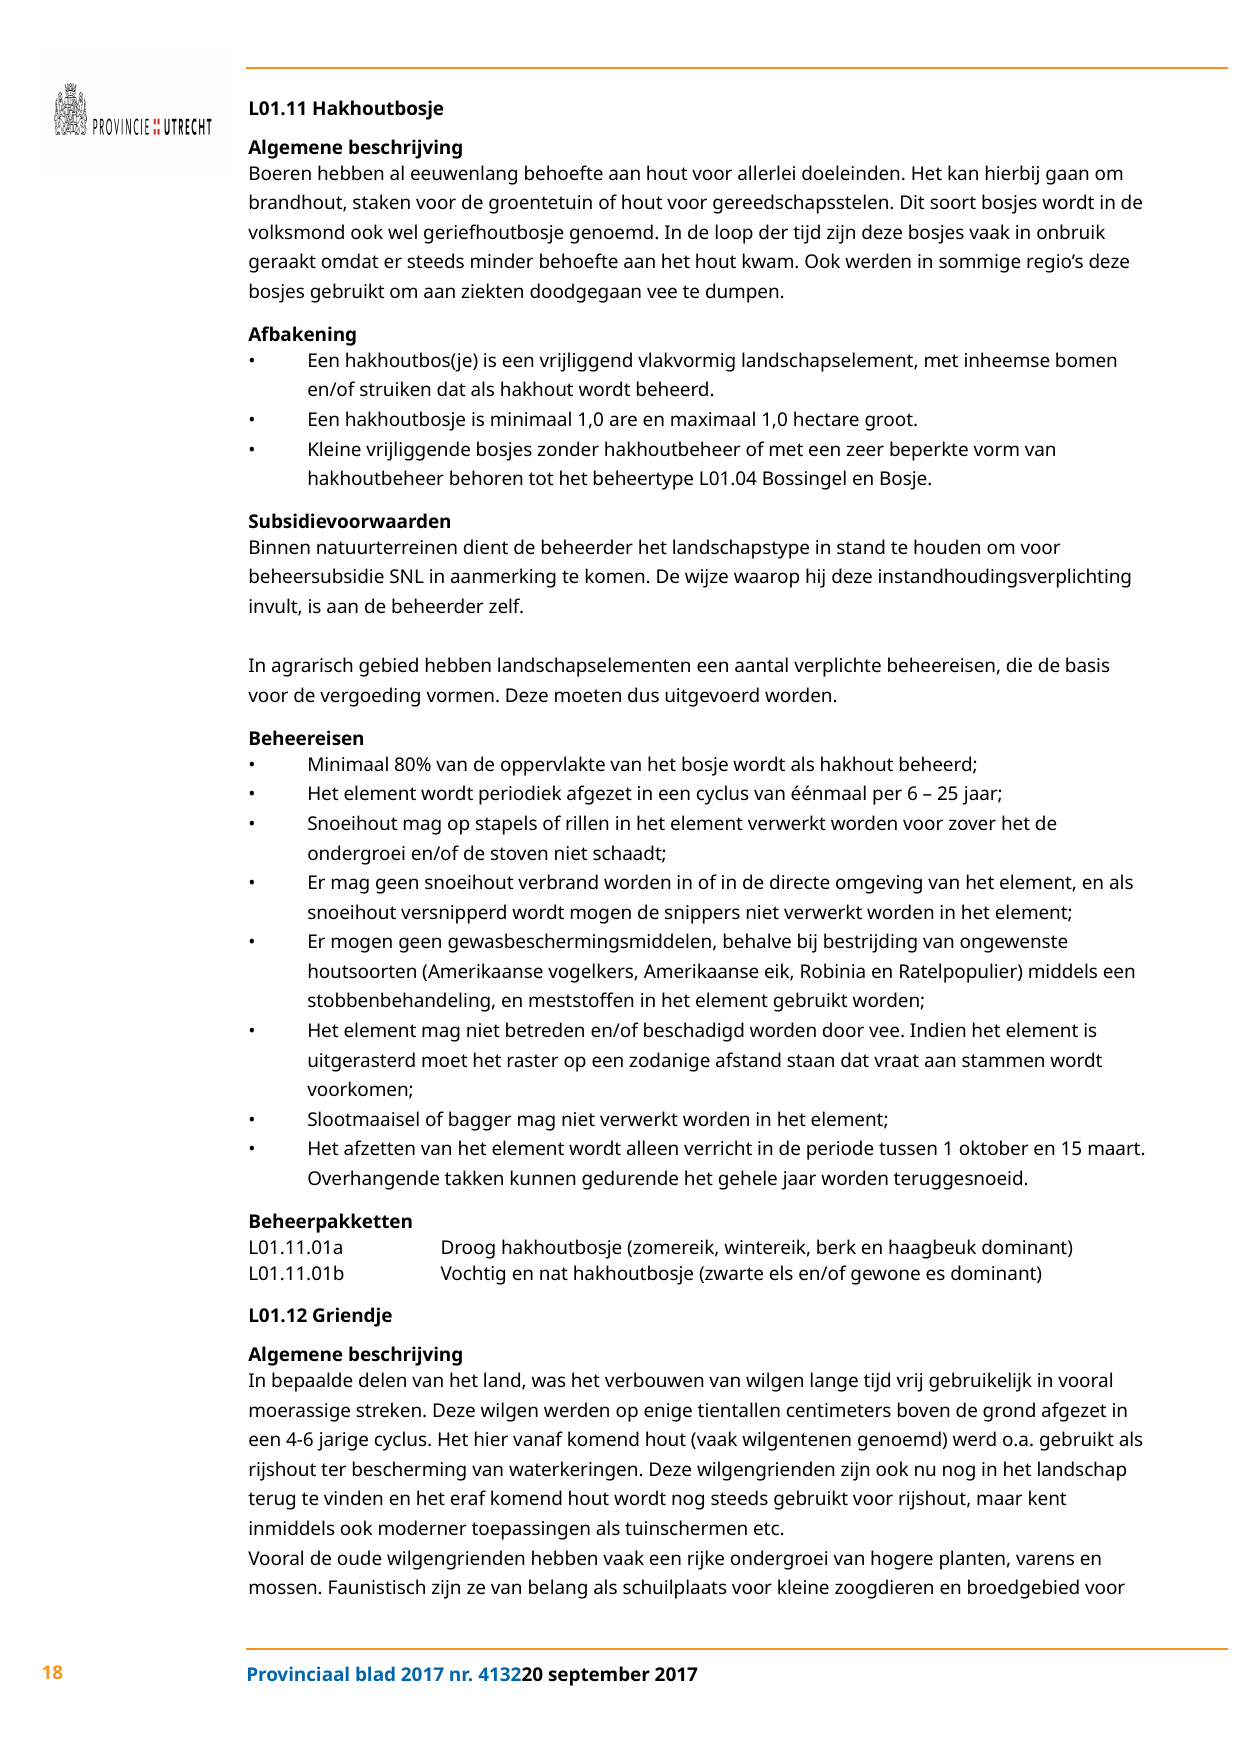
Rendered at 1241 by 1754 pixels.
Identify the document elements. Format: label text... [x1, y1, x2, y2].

list Een hakhoutbosje is minimaal 1,0 are en maximaal 1,0 hectare groot. [248, 406, 1152, 432]
table_cell Vochtig en nat hakhoutbosje (zwarte els en/of gewone es dominant) [440, 1260, 1152, 1286]
table_header L01.11.01a [248, 1234, 440, 1260]
list Slootmaaisel of bagger mag niet verwerkt worden in het element; [248, 1106, 1152, 1132]
text Afbakening [248, 321, 1152, 347]
list Het afzetten van het element wordt alleen verricht in de periode tussen 1 oktober en 15 maart. Overhangende takken kunnen gedurende het gehele jaar worden teruggesnoeid. [248, 1136, 1152, 1191]
table_cell L01.11.01b [248, 1260, 440, 1286]
list Een hakhoutbos(je) is een vrijliggend vlakvormig landschapselement, met inheemse bomen en/of struiken dat als hakhout wordt beheerd. [248, 347, 1152, 402]
list Er mogen geen gewasbeschermingsmiddelen, behalve bij bestrijding van ongewenste houtsoorten (Amerikaanse vogelkers, Amerikaanse eik, Robinia en Ratelpopulier) middels een stobbenbehandeling, en meststoffen in het element gebruikt worden; [248, 928, 1152, 1013]
list Kleine vrijliggende bosjes zonder hakhoutbeheer of met een zeer beperkte vorm van hakhoutbeheer behoren tot het beheertype L01.04 Bossingel en Bosje. [248, 436, 1152, 491]
text Boeren hebben al eeuwenlang behoefte aan hout voor allerlei doeleinden. Het kan hierbij gaan om brandhout, staken voor de groentetuin of hout voor gereedschapsstelen. Dit soort bosjes wordt in de volksmond ook wel geriefhoutbosje genoemd. In de loop der tijd zijn deze bosjes vaak in onbruik geraakt omdat er steeds minder behoefte aan het hout kwam. Ook werden in sommige regio’s deze bosjes gebruikt om aan ziekten doodgegaan vee te dumpen. [248, 160, 1152, 304]
text Beheereisen [248, 725, 1152, 751]
text In bepaalde delen van het land, was het verbouwen van wilgen lange tijd vrij gebruikelijk in vooral moerassige streken. Deze wilgen werden op enige tientallen centimeters boven de grond afgezet in een 4-6 jarige cyclus. Het hier vanaf komend hout (vaak wilgentenen genoemd) werd o.a. gebruikt als rijshout ter bescherming van waterkeringen. Deze wilgengrienden zijn ook nu nog in het landschap terug te vinden en het eraf komend hout wordt nog steeds gebruikt voor rijshout, maar kent inmiddels ook moderner toepassingen als tuinschermen etc. [248, 1367, 1152, 1541]
text Beheerpakketten [248, 1208, 1152, 1234]
text Binnen natuurterreinen dient de beheerder het landschapstype in stand te houden om voor beheersubsidie SNL in aanmerking te komen. De wijze waarop hij deze instandhoudingsverplichting invult, is aan de beheerder zelf. [248, 534, 1152, 619]
list Het element mag niet betreden en/of beschadigd worden door vee. Indien het element is uitgerasterd moet het raster op een zodanige afstand staan dat vraat aan stammen wordt voorkomen; [248, 1017, 1152, 1102]
text Algemene beschrijving [248, 1342, 1152, 1367]
text L01.12 Griendje [248, 1302, 1152, 1328]
text In agrarisch gebied hebben landschapselementen een aantal verplichte beheereisen, die de basis voor de vergoeding vormen. Deze moeten dus uitgevoerd worden. [248, 652, 1152, 708]
list Er mag geen snoeihout verbrand worden in of in de directe omgeving van het element, en als snoeihout versnipperd wordt mogen de snippers niet verwerkt worden in het element; [248, 869, 1152, 924]
text L01.11 Hakhoutbosje [248, 95, 1152, 121]
picture [41, 47, 231, 172]
text Algemene beschrijving [248, 134, 1152, 160]
list Minimaal 80% van de oppervlakte van het bosje wordt als hakhout beheerd; [248, 751, 1152, 777]
table_header Droog hakhoutbosje (zomereik, wintereik, berk en haagbeuk dominant) [440, 1234, 1152, 1260]
text Subsidievoorwaarden [248, 508, 1152, 534]
list Het element wordt periodiek afgezet in een cyclus van éénmaal per 6 – 25 jaar; [248, 781, 1152, 806]
text Vooral de oude wilgengrienden hebben vaak een rijke ondergroei van hogere planten, varens en mossen. Faunistisch zijn ze van belang als schuilplaats voor kleine zoogdieren en broedgebied voor [248, 1545, 1152, 1600]
list Snoeihout mag op stapels of rillen in het element verwerkt worden voor zover het de ondergroei en/of de stoven niet schaadt; [248, 810, 1152, 865]
